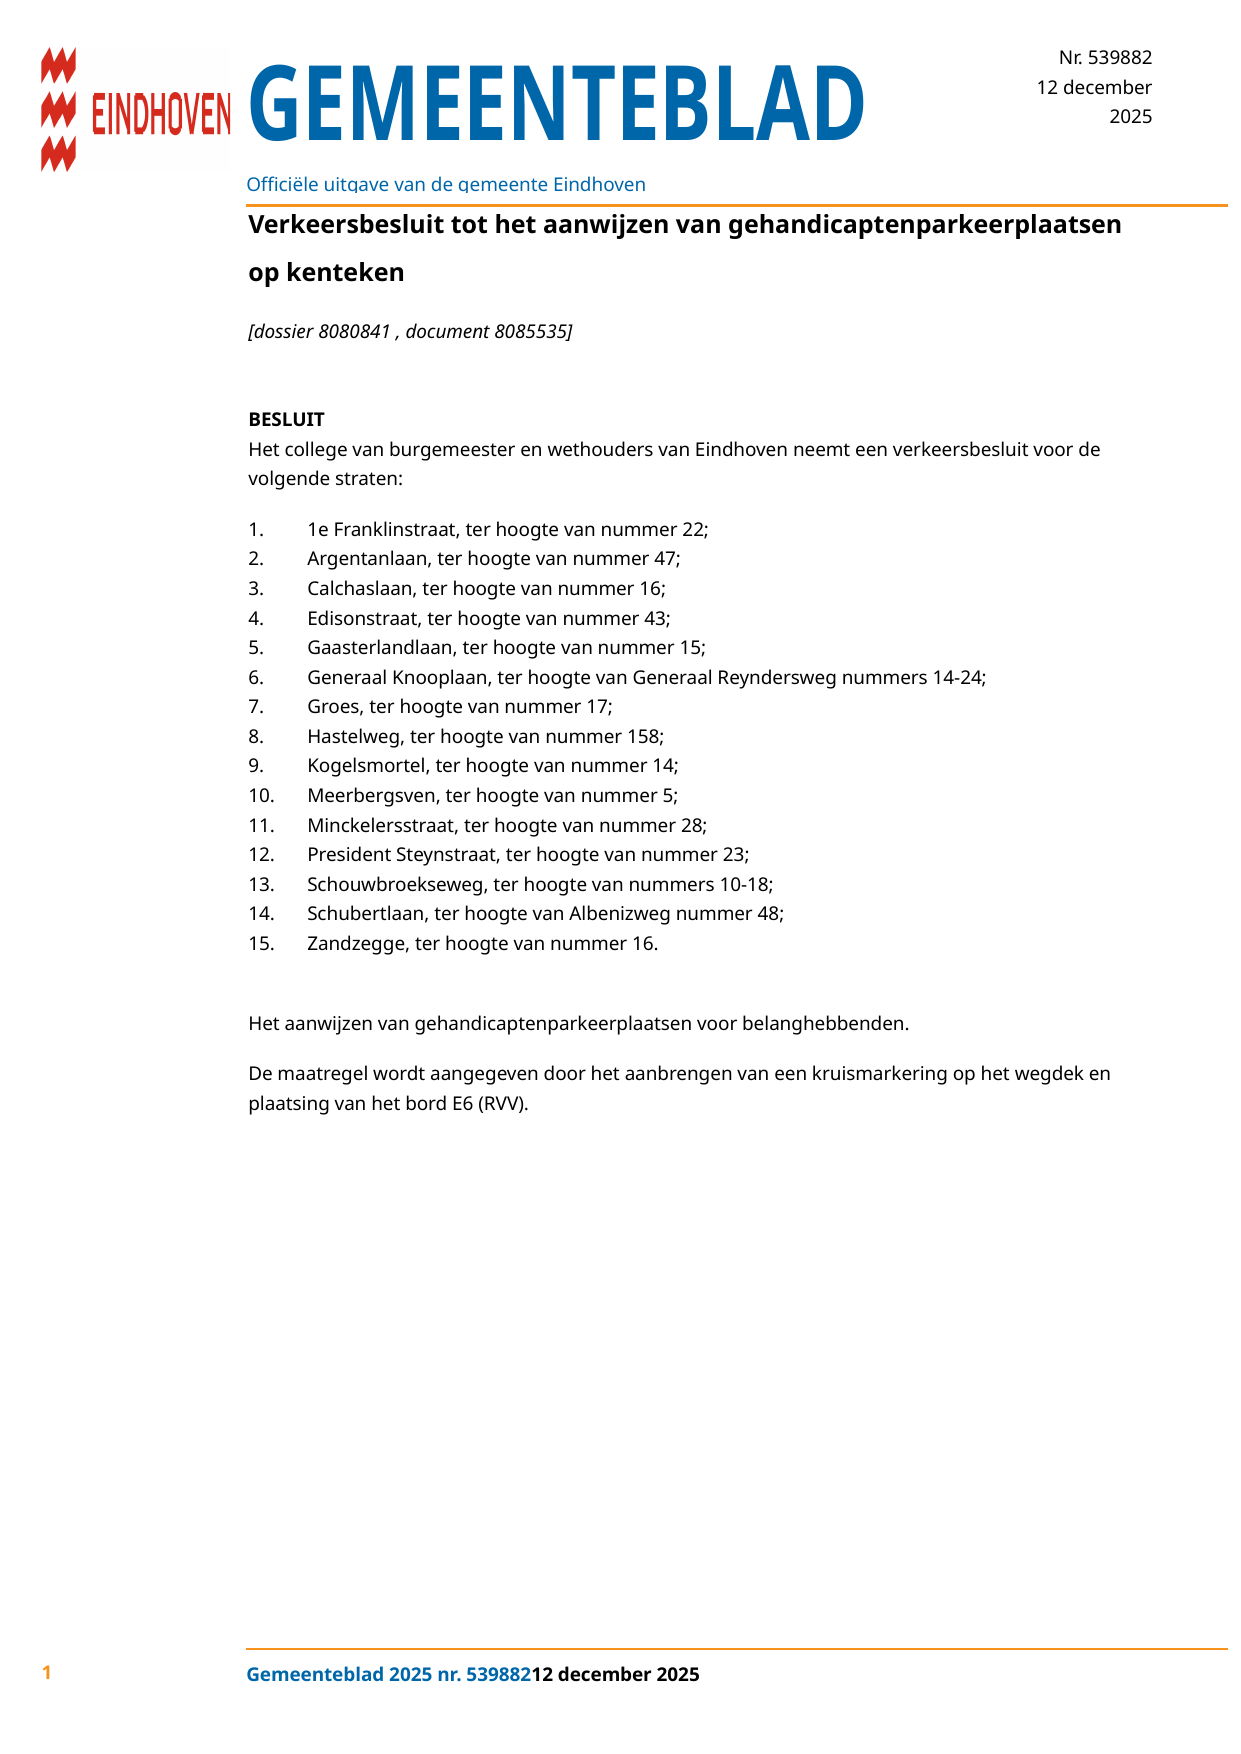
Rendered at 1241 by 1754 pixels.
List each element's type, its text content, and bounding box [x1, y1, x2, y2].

list 1e Franklinstraat, ter hoogte van nummer 22; [248, 516, 1152, 542]
text Verkeersbesluit tot het aanwijzen van gehandicaptenparkeerplaatsen op kenteken [248, 207, 1152, 288]
list Schubertlaan, ter hoogte van Albenizweg nummer 48; [248, 901, 1152, 926]
list Generaal Knooplaan, ter hoogte van Generaal Reyndersweg nummers 14-24; [248, 664, 1152, 689]
list Minckelersstraat, ter hoogte van nummer 28; [248, 812, 1152, 837]
text BESLUIT [248, 406, 1152, 432]
list Edisonstraat, ter hoogte van nummer 43; [248, 605, 1152, 630]
list Gaasterlandlaan, ter hoogte van nummer 15; [248, 634, 1152, 660]
list Schouwbroekseweg, ter hoogte van nummers 10-18; [248, 871, 1152, 897]
list Calchaslaan, ter hoogte van nummer 16; [248, 575, 1152, 601]
list President Steynstraat, ter hoogte van nummer 23; [248, 841, 1152, 867]
picture [41, 47, 231, 172]
list Hastelweg, ter hoogte van nummer 158; [248, 723, 1152, 749]
text Het college van burgemeester en wethouders van Eindhoven neemt een verkeersbesluit voor de volgende straten: [248, 436, 1152, 491]
list Kogelsmortel, ter hoogte van nummer 14; [248, 753, 1152, 778]
list Argentanlaan, ter hoogte van nummer 47; [248, 546, 1152, 571]
list Groes, ter hoogte van nummer 17; [248, 693, 1152, 719]
text De maatregel wordt aangegeven door het aanbrengen van een kruismarkering op het wegdek en plaatsing van het bord E6 (RVV). [248, 1061, 1152, 1116]
text [dossier 8080841 , document 8085535] [248, 318, 1152, 344]
text Het aanwijzen van gehandicaptenparkeerplaatsen voor belanghebbenden. [248, 1010, 1152, 1036]
list Zandzegge, ter hoogte van nummer 16. [248, 930, 1152, 956]
list Meerbergsven, ter hoogte van nummer 5; [248, 782, 1152, 808]
